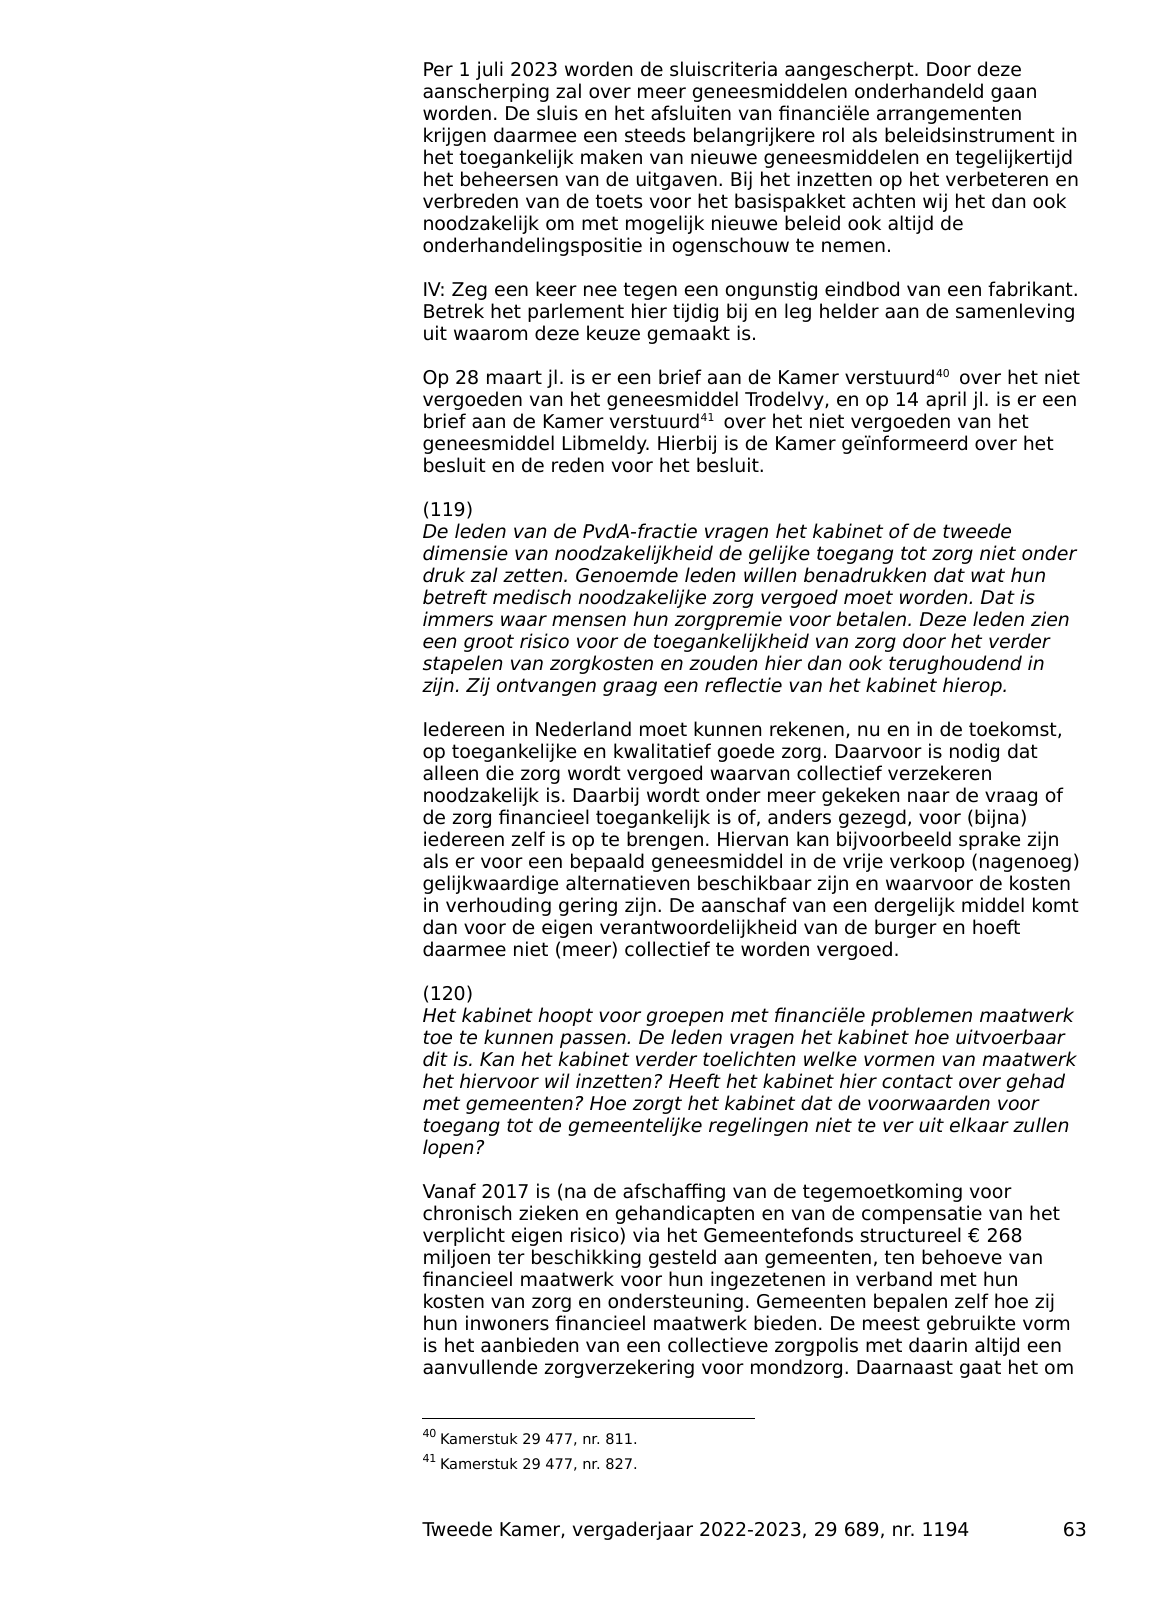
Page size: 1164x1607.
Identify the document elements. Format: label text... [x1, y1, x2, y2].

text Per 1 juli 2023 worden de sluiscriteria aangescherpt. Door deze aanscherping zal over meer geneesmiddelen onderhandeld gaan worden. De sluis en het afsluiten van financiële arrangementen krijgen daarmee een steeds belangrijkere rol als beleidsinstrument in het toegankelijk maken van nieuwe geneesmiddelen en tegelijkertijd het beheersen van de uitgaven. Bij het inzetten op het verbeteren en verbreden van de toets voor het basispakket achten wij het dan ook noodzakelijk om met mogelijk nieuwe beleid ook altijd de onderhandelingspositie in ogenschouw te nemen. [422, 59, 1087, 257]
text Iedereen in Nederland moet kunnen rekenen, nu en in de toekomst, op toegankelijke en kwalitatief goede zorg. Daarvoor is nodig dat alleen die zorg wordt vergoed waarvan collectief verzekeren noodzakelijk is. Daarbij wordt onder meer gekeken naar de vraag of de zorg financieel toegankelijk is of, anders gezegd, voor (bijna) iedereen zelf is op te brengen. Hiervan kan bijvoorbeeld sprake zijn als er voor een bepaald geneesmiddel in de vrije verkoop (nagenoeg) gelijkwaardige alternatieven beschikbaar zijn en waarvoor de kosten in verhouding gering zijn. De aanschaf van een dergelijk middel komt dan voor de eigen verantwoordelijkheid van de burger en hoeft daarmee niet (meer) collectief te worden vergoed. [422, 719, 1087, 961]
text Het kabinet hoopt voor groepen met financiële problemen maatwerk toe te kunnen passen. De leden vragen het kabinet hoe uitvoerbaar dit is. Kan het kabinet verder toelichten welke vormen van maatwerk het hiervoor wil inzetten? Heeft het kabinet hier contact over gehad met gemeenten? Hoe zorgt het kabinet dat de voorwaarden voor toegang tot de gemeentelijke regelingen niet te ver uit elkaar zullen lopen? [422, 1005, 1087, 1159]
text (119) [422, 499, 1087, 521]
text Op 28 maart jl. is er een brief aan de Kamer verstuurd over het niet vergoeden van het geneesmiddel Trodelvy, en op 14 april jl. is er een brief aan de Kamer verstuurd over het niet vergoeden van het geneesmiddel Libmeldy. Hierbij is de Kamer geïnformeerd over het besluit en de reden voor het besluit. [422, 367, 1087, 477]
text Kamerstuk 29 477, nr. 827. [422, 1452, 1087, 1474]
text IV: Zeg een keer nee tegen een ongunstig eindbod van een fabrikant. Betrek het parlement hier tijdig bij en leg helder aan de samenleving uit waarom deze keuze gemaakt is. [422, 279, 1087, 345]
text Vanaf 2017 is (na de afschaffing van de tegemoetkoming voor chronisch zieken en gehandicapten en van de compensatie van het verplicht eigen risico) via het Gemeentefonds structureel € 268 miljoen ter beschikking gesteld aan gemeenten, ten behoeve van financieel maatwerk voor hun ingezetenen in verband met hun kosten van zorg en ondersteuning. Gemeenten bepalen zelf hoe zij hun inwoners financieel maatwerk bieden. De meest gebruikte vorm is het aanbieden van een collectieve zorgpolis met daarin altijd een aanvullende zorgverzekering voor mondzorg. Daarnaast gaat het om [422, 1181, 1087, 1379]
text (120) [422, 983, 1087, 1005]
text Kamerstuk 29 477, nr. 811. [422, 1427, 1087, 1449]
text De leden van de PvdA-fractie vragen het kabinet of de tweede dimensie van noodzakelijkheid de gelijke toegang tot zorg niet onder druk zal zetten. Genoemde leden willen benadrukken dat wat hun betreft medisch noodzakelijke zorg vergoed moet worden. Dat is immers waar mensen hun zorgpremie voor betalen. Deze leden zien een groot risico voor de toegankelijkheid van zorg door het verder stapelen van zorgkosten en zouden hier dan ook terughoudend in zijn. Zij ontvangen graag een reflectie van het kabinet hierop. [422, 521, 1087, 697]
